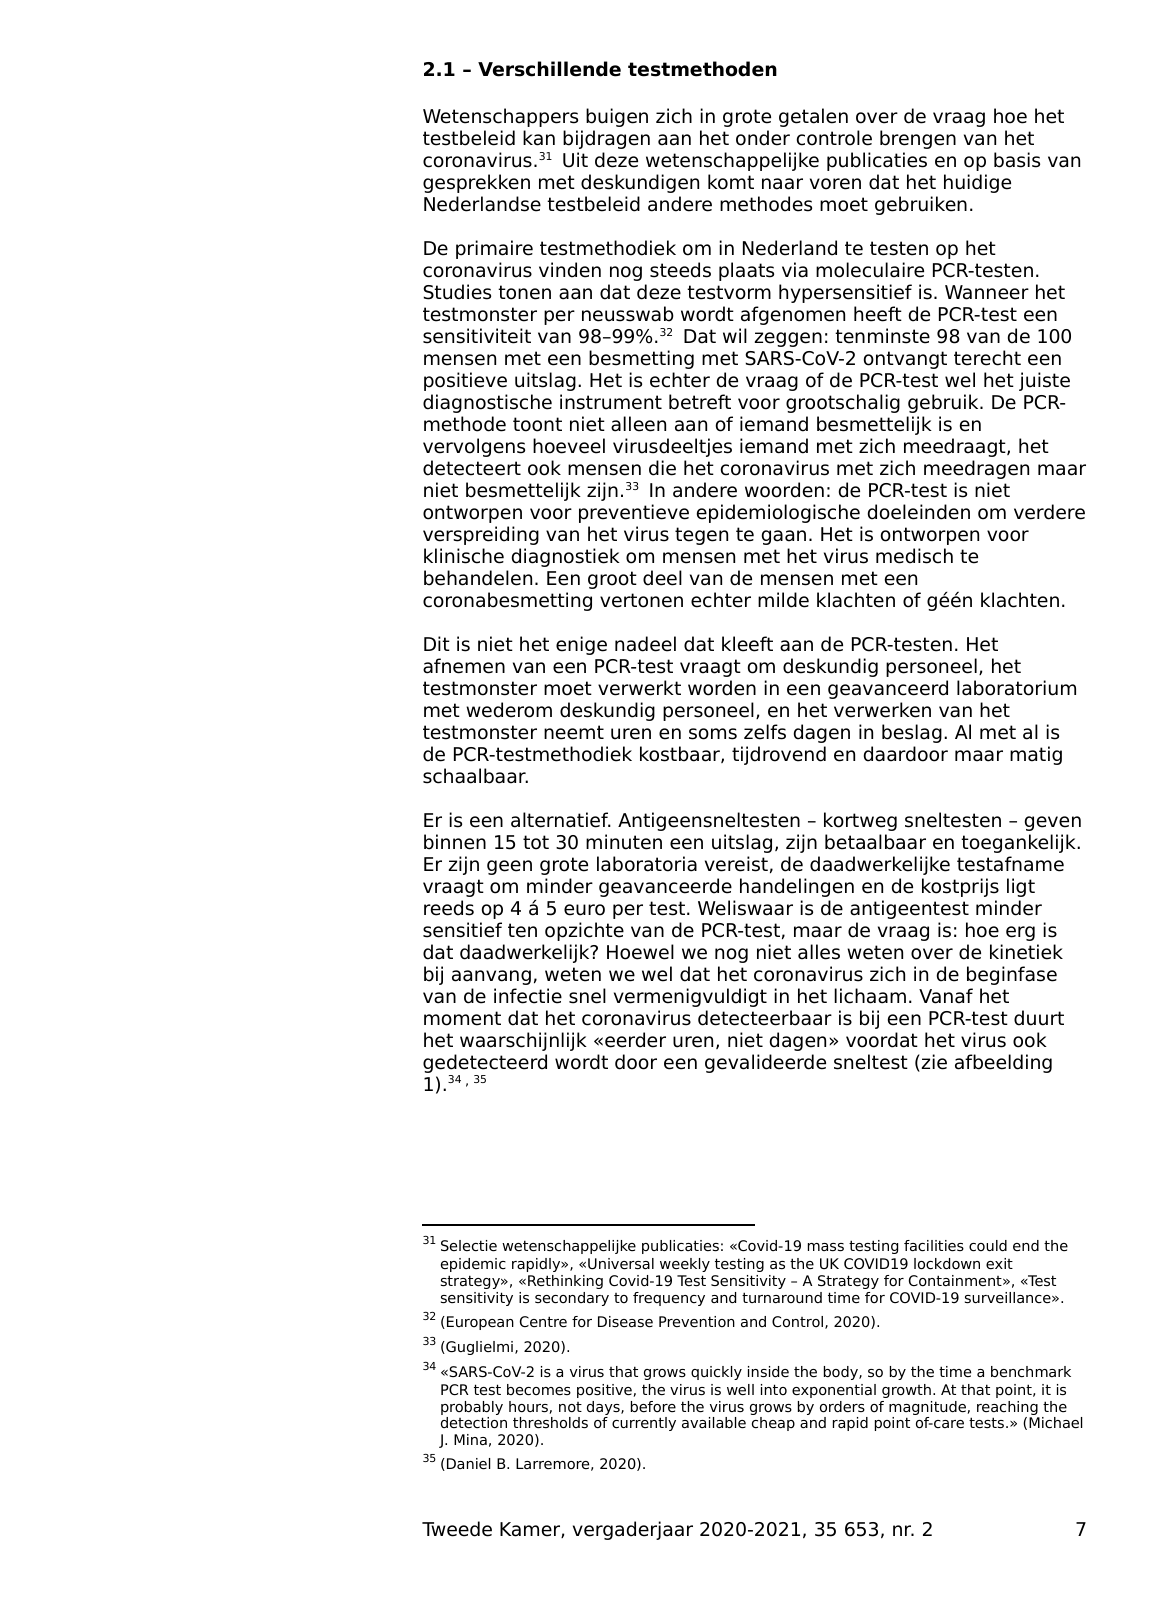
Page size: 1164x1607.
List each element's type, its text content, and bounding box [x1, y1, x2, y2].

text (Daniel B. Larremore, 2020). [422, 1452, 1087, 1474]
text Selectie wetenschappelijke publicaties: «Covid-19 mass testing facilities could end the epidemic rapidly», «Universal weekly testing as the UK COVID19 lockdown exit strategy», «Rethinking Covid-19 Test Sensitivity – A Strategy for Containment», «Test sensitivity is secondary to frequency and turnaround time for COVID-19 surveillance». [422, 1234, 1087, 1307]
subtitle 2.1 – Verschillende testmethoden [422, 59, 1087, 81]
text Er is een alternatief. Antigeensneltesten – kortweg sneltesten – geven binnen 15 tot 30 minuten een uitslag, zijn betaalbaar en toegankelijk. Er zijn geen grote laboratoria vereist, de daadwerkelijke testafname vraagt om minder geavanceerde handelingen en de kostprijs ligt reeds op 4 á 5 euro per test. Weliswaar is de antigeentest minder sensitief ten opzichte van de PCR-test, maar de vraag is: hoe erg is dat daadwerkelijk? Hoewel we nog niet alles weten over de kinetiek bij aanvang, weten we wel dat het coronavirus zich in de beginfase van de infectie snel vermenigvuldigt in het lichaam. Vanaf het moment dat het coronavirus detecteerbaar is bij een PCR-test duurt het waarschijnlijk «eerder uren, niet dagen» voordat het virus ook gedetecteerd wordt door een gevalideerde sneltest (zie afbeelding 1)., [422, 810, 1087, 1096]
text Dit is niet het enige nadeel dat kleeft aan de PCR-testen. Het afnemen van een PCR-test vraagt om deskundig personeel, het testmonster moet verwerkt worden in een geavanceerd laboratorium met wederom deskundig personeel, en het verwerken van het testmonster neemt uren en soms zelfs dagen in beslag. Al met al is de PCR-testmethodiek kostbaar, tijdrovend en daardoor maar matig schaalbaar. [422, 634, 1087, 788]
text «SARS-CoV-2 is a virus that grows quickly inside the body, so by the time a benchmark PCR test becomes positive, the virus is well into exponential growth. At that point, it is probably hours, not days, before the virus grows by orders of magnitude, reaching the detection thresholds of currently available cheap and rapid point of-care tests.» (Michael J. Mina, 2020). [422, 1360, 1087, 1449]
text (Guglielmi, 2020). [422, 1335, 1087, 1357]
text (European Centre for Disease Prevention and Control, 2020). [422, 1310, 1087, 1332]
text Wetenschappers buigen zich in grote getalen over de vraag hoe het testbeleid kan bijdragen aan het onder controle brengen van het coronavirus. Uit deze wetenschappelijke publicaties en op basis van gesprekken met deskundigen komt naar voren dat het huidige Nederlandse testbeleid andere methodes moet gebruiken. [422, 106, 1087, 216]
text De primaire testmethodiek om in Nederland te testen op het coronavirus vinden nog steeds plaats via moleculaire PCR-testen. Studies tonen aan dat deze testvorm hypersensitief is. Wanneer het testmonster per neusswab wordt afgenomen heeft de PCR-test een sensitiviteit van 98–99%. Dat wil zeggen: tenminste 98 van de 100 mensen met een besmetting met SARS-CoV-2 ontvangt terecht een positieve uitslag. Het is echter de vraag of de PCR-test wel het juiste diagnostische instrument betreft voor grootschalig gebruik. De PCR-methode toont niet alleen aan of iemand besmettelijk is en vervolgens hoeveel virusdeeltjes iemand met zich meedraagt, het detecteert ook mensen die het coronavirus met zich meedragen maar niet besmettelijk zijn. In andere woorden: de PCR-test is niet ontworpen voor preventieve epidemiologische doeleinden om verdere verspreiding van het virus tegen te gaan. Het is ontworpen voor klinische diagnostiek om mensen met het virus medisch te behandelen. Een groot deel van de mensen met een coronabesmetting vertonen echter milde klachten of géén klachten. [422, 238, 1087, 612]
